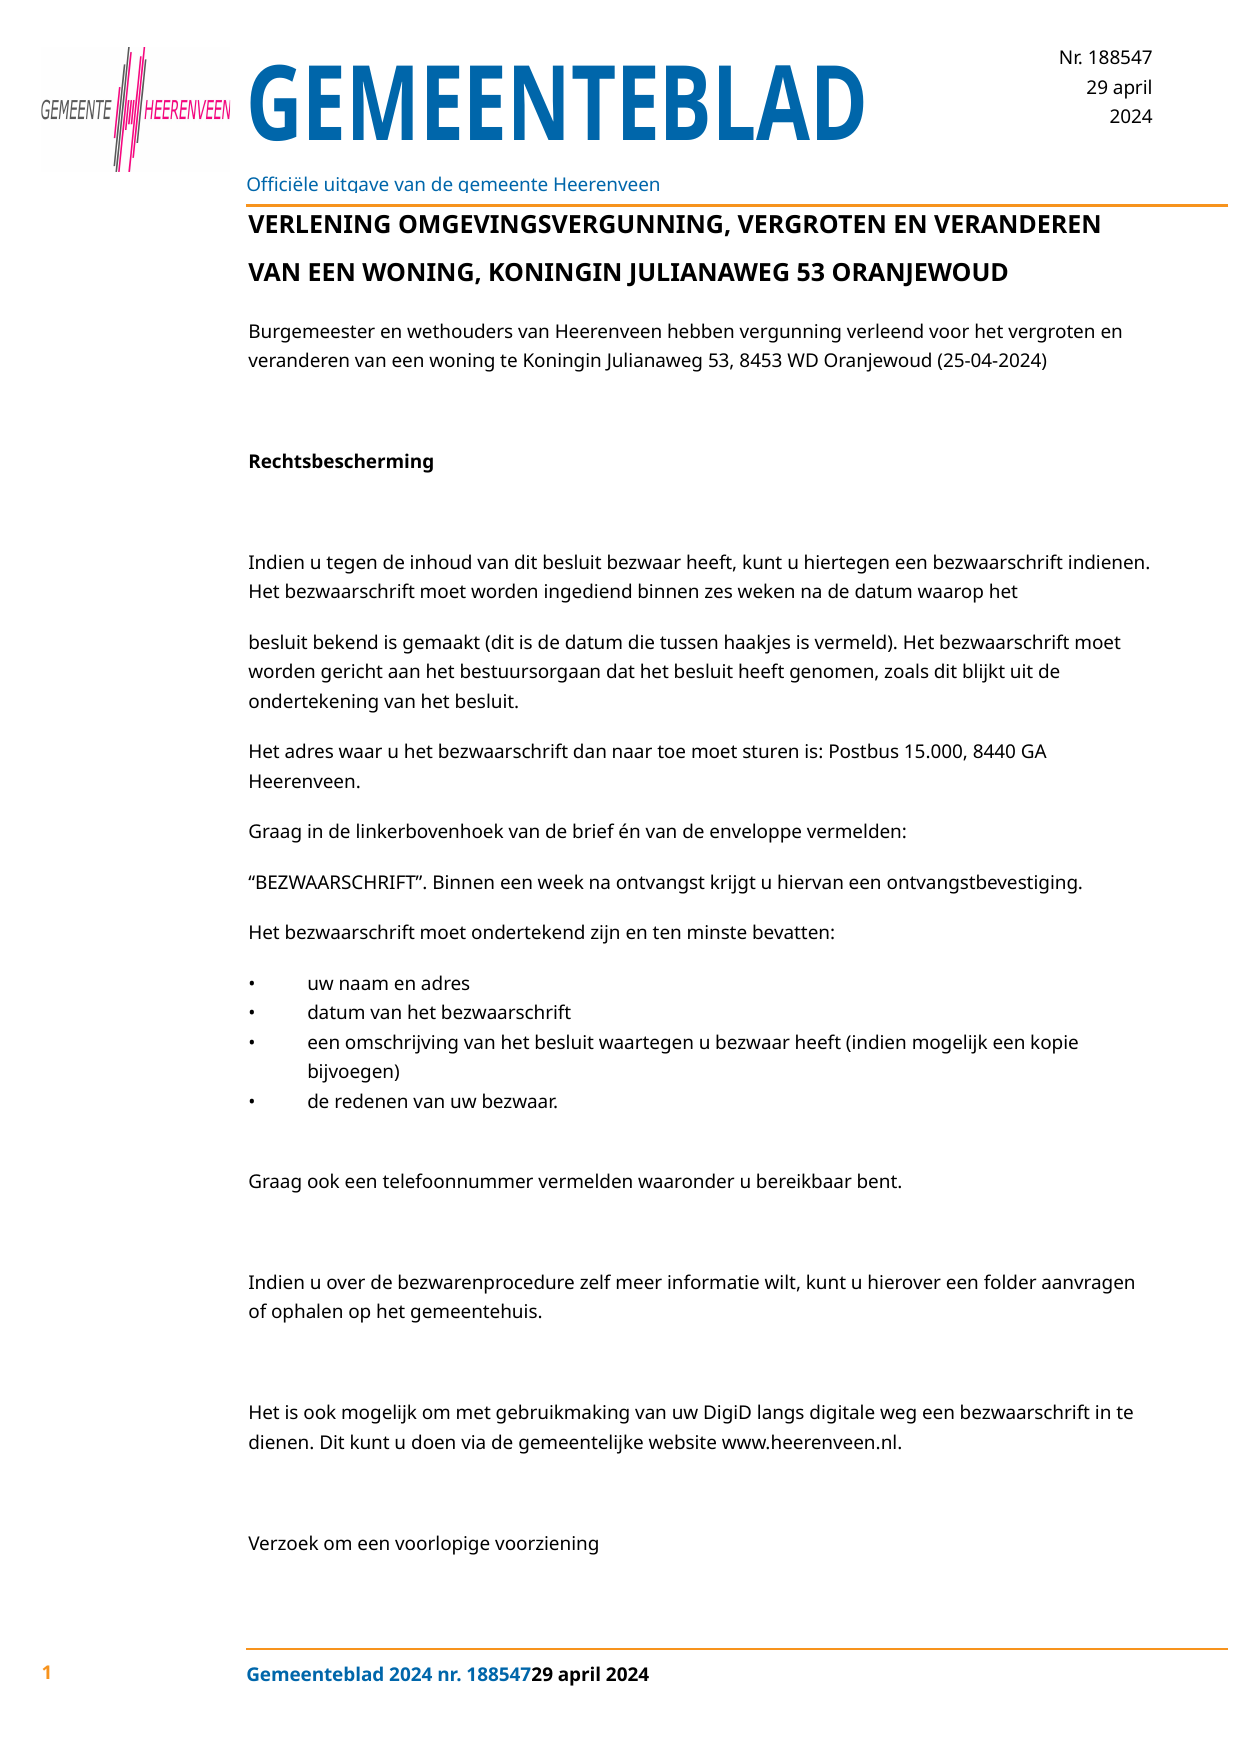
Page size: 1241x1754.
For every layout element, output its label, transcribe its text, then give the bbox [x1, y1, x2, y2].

text Burgemeester en wethouders van Heerenveen hebben vergunning verleend voor het vergroten en veranderen van een woning te Koningin Julianaweg 53, 8453 WD Oranjewoud (25-04-2024) [248, 318, 1152, 373]
text Graag in de linkerbovenhoek van de brief én van de enveloppe vermelden: [248, 819, 1152, 844]
text Indien u tegen de inhoud van dit besluit bezwaar heeft, kunt u hiertegen een bezwaarschrift indienen. Het bezwaarschrift moet worden ingediend binnen zes weken na de datum waarop het [248, 549, 1152, 604]
text besluit bekend is gemaakt (dit is de datum die tussen haakjes is vermeld). Het bezwaarschrift moet worden gericht aan het bestuursorgaan dat het besluit heeft genomen, zoals dit blijkt uit de ondertekening van het besluit. [248, 629, 1152, 714]
list een omschrijving van het besluit waartegen u bezwaar heeft (indien mogelijk een kopie bijvoegen) [248, 1029, 1152, 1084]
text Het is ook mogelijk om met gebruikmaking van uw DigiD langs digitale weg een bezwaarschrift in te dienen. Dit kunt u doen via de gemeentelijke website www.heerenveen.nl. [248, 1399, 1152, 1455]
picture [41, 47, 231, 172]
list datum van het bezwaarschrift [248, 999, 1152, 1025]
text “BEZWAARSCHRIFT”. Binnen een week na ontvangst krijgt u hiervan een ontvangstbevestiging. [248, 869, 1152, 895]
text Rechtsbescherming [248, 448, 1152, 474]
text Het adres waar u het bezwaarschrift dan naar toe moet sturen is: Postbus 15.000, 8440 GA Heerenveen. [248, 739, 1152, 794]
list uw naam en adres [248, 970, 1152, 996]
text Het bezwaarschrift moet ondertekend zijn en ten minste bevatten: [248, 919, 1152, 945]
text VERLENING OMGEVINGSVERGUNNING, VERGROTEN EN VERANDEREN VAN EEN WONING, KONINGIN JULIANAWEG 53 ORANJEWOUD [248, 207, 1152, 288]
list de redenen van uw bezwaar. [248, 1088, 1152, 1114]
text Indien u over de bezwarenprocedure zelf meer informatie wilt, kunt u hierover een folder aanvragen of ophalen op het gemeentehuis. [248, 1269, 1152, 1324]
text Graag ook een telefoonnummer vermelden waaronder u bereikbaar bent. [248, 1168, 1152, 1194]
text Verzoek om een voorlopige voorziening [248, 1530, 1152, 1556]
